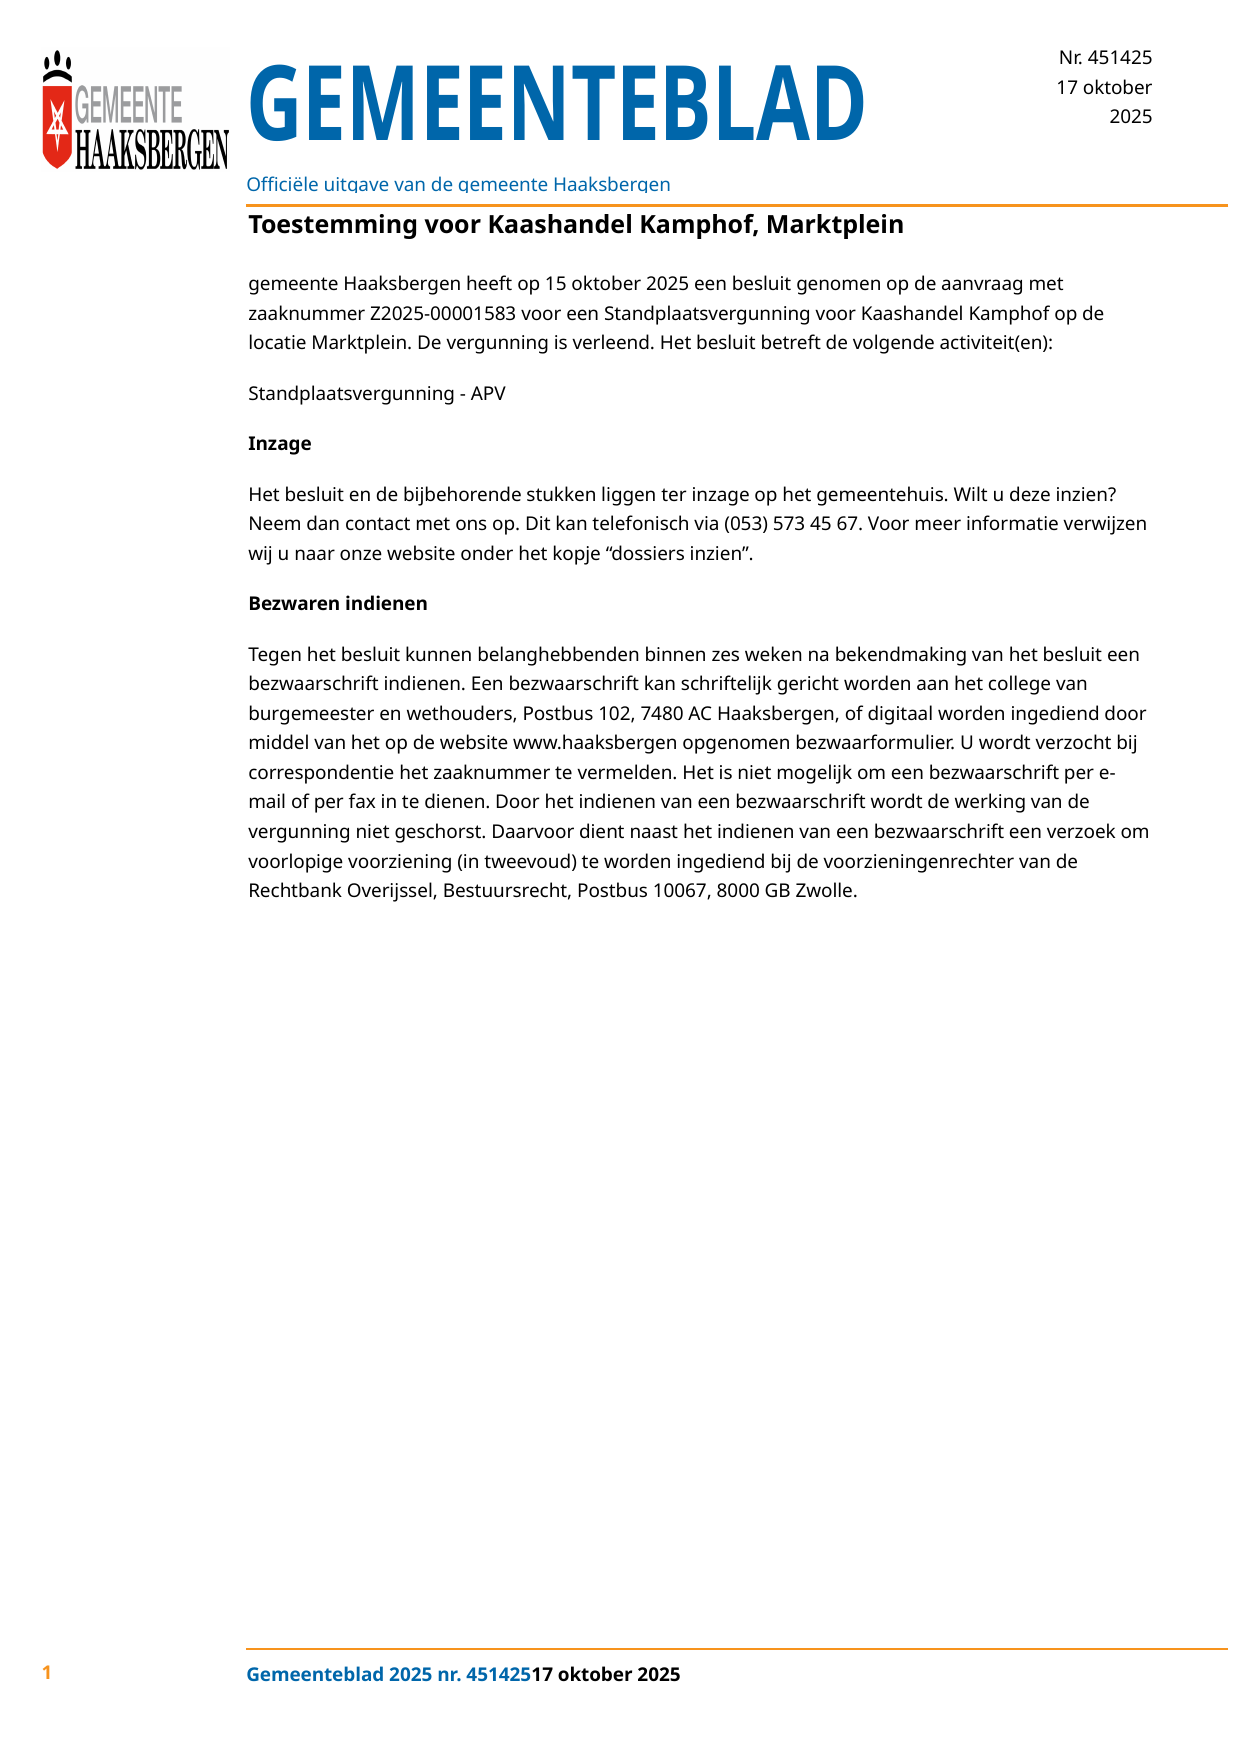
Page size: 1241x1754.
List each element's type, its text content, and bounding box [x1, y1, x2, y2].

text Standplaatsvergunning - APV [248, 380, 1152, 406]
picture [41, 47, 231, 172]
text Tegen het besluit kunnen belanghebbenden binnen zes weken na bekendmaking van het besluit een bezwaarschrift indienen. Een bezwaarschrift kan schriftelijk gericht worden aan het college van burgemeester en wethouders, Postbus 102, 7480 AC Haaksbergen, of digitaal worden ingediend door middel van het op de website www.haaksbergen opgenomen bezwaarformulier. U wordt verzocht bij correspondentie het zaaknummer te vermelden. Het is niet mogelijk om een bezwaarschrift per e-mail of per fax in te dienen. Door het indienen van een bezwaarschrift wordt de werking van de vergunning niet geschorst. Daarvoor dient naast het indienen van een bezwaarschrift een verzoek om voorlopige voorziening (in tweevoud) te worden ingediend bij de voorzieningenrechter van de Rechtbank Overijssel, Bestuursrecht, Postbus 10067, 8000 GB Zwolle. [248, 641, 1152, 903]
text Het besluit en de bijbehorende stukken liggen ter inzage op het gemeentehuis. Wilt u deze inzien? Neem dan contact met ons op. Dit kan telefonisch via (053) 573 45 67. Voor meer informatie verwijzen wij u naar onze website onder het kopje “dossiers inzien”. [248, 481, 1152, 566]
text Toestemming voor Kaashandel Kamphof, Marktplein [248, 207, 1152, 241]
text Bezwaren indienen [248, 590, 1152, 616]
text Inzage [248, 430, 1152, 456]
text gemeente Haaksbergen heeft op 15 oktober 2025 een besluit genomen op de aanvraag met zaaknummer Z2025-00001583 voor een Standplaatsvergunning voor Kaashandel Kamphof op de locatie Marktplein. De vergunning is verleend. Het besluit betreft de volgende activiteit(en): [248, 270, 1152, 355]
